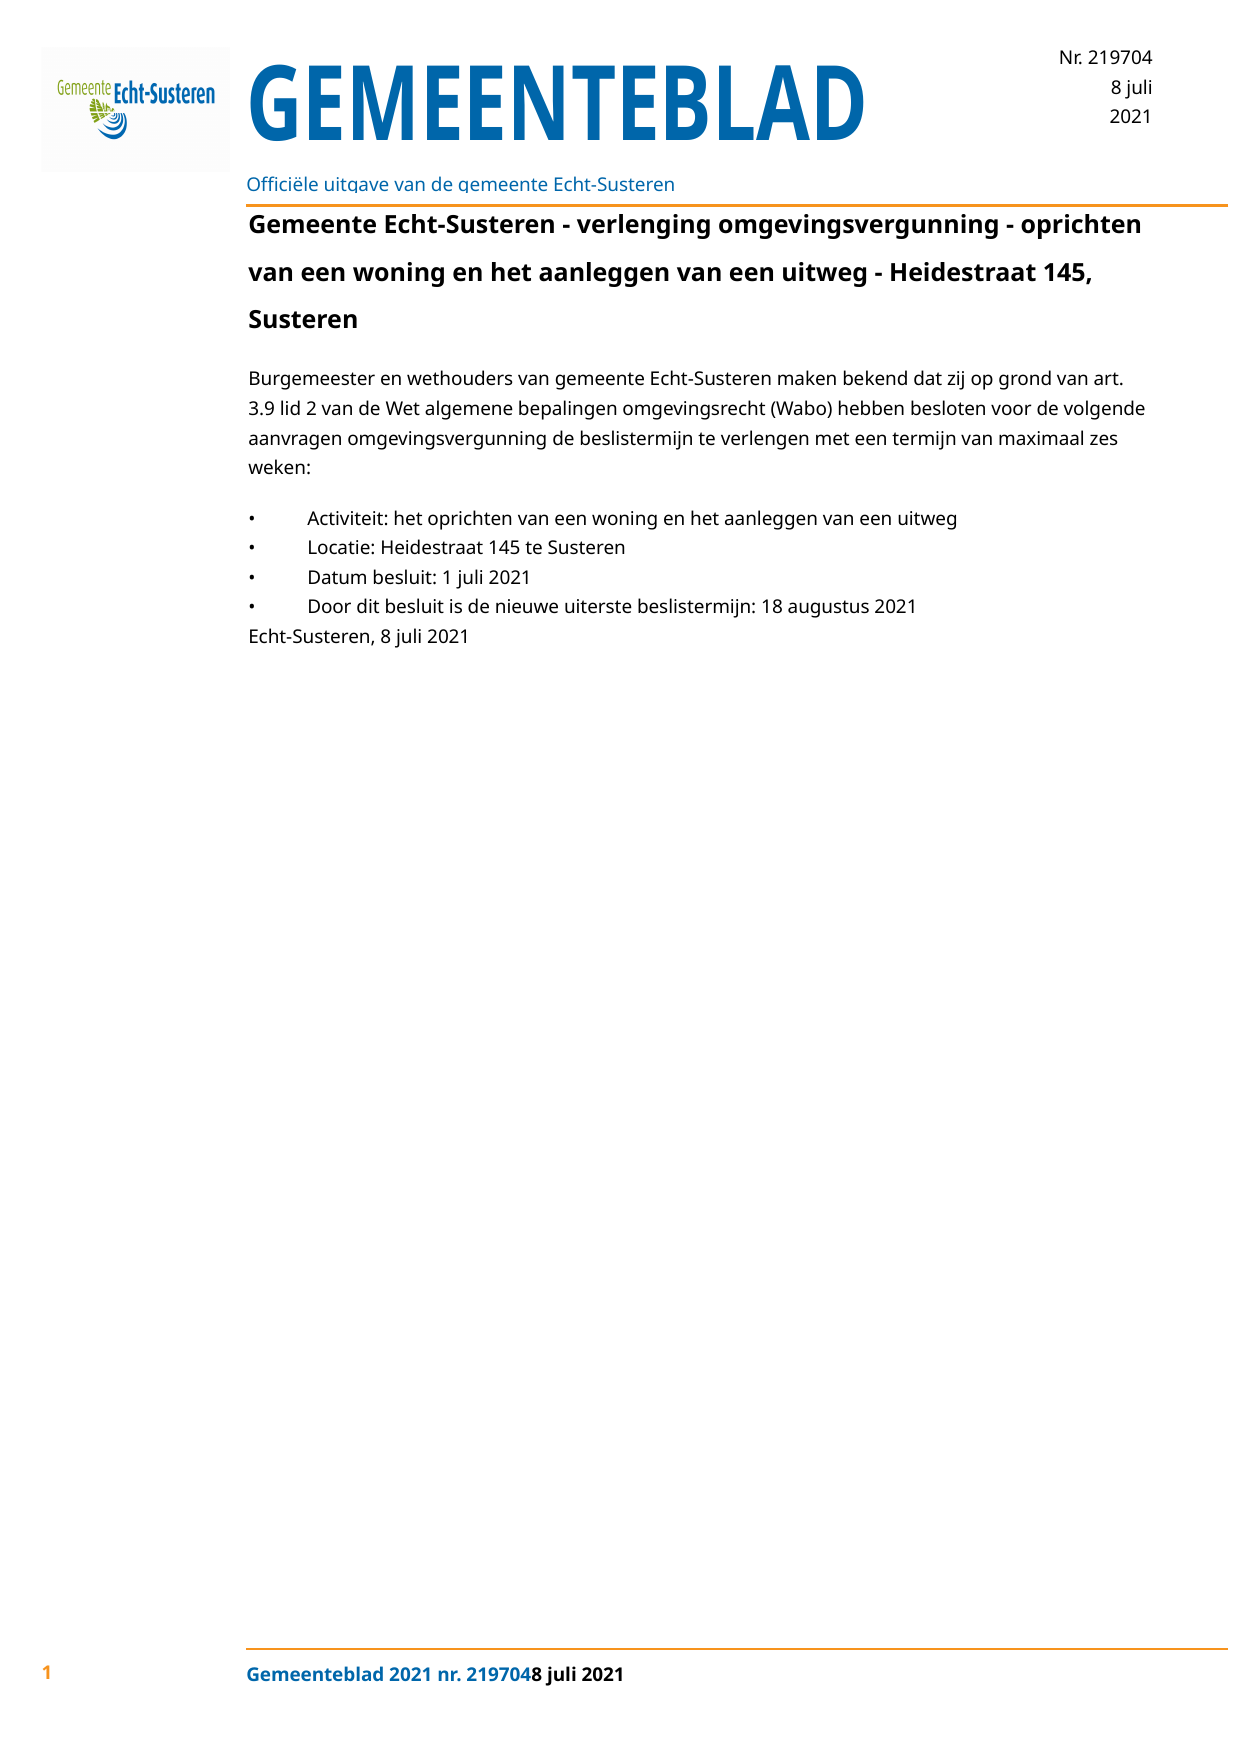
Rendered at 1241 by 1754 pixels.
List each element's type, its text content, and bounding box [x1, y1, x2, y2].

text Burgemeester en wethouders van gemeente Echt-Susteren maken bekend dat zij op grond van art. 3.9 lid 2 van de Wet algemene bepalingen omgevingsrecht (Wabo) hebben besloten voor de volgende aanvragen omgevingsvergunning de beslistermijn te verlengen met een termijn van maximaal zes weken: [248, 366, 1152, 480]
list Datum besluit: 1 juli 2021 [248, 564, 1152, 589]
picture [41, 47, 231, 172]
list Door dit besluit is de nieuwe uiterste beslistermijn: 18 augustus 2021 [248, 593, 1152, 619]
text Gemeente Echt-Susteren - verlenging omgevingsvergunning - oprichten van een woning en het aanleggen van een uitweg - Heidestraat 145, Susteren [248, 207, 1152, 336]
text Echt-Susteren, 8 juli 2021 [248, 623, 1152, 649]
list Locatie: Heidestraat 145 te Susteren [248, 534, 1152, 560]
list Activiteit: het oprichten van een woning en het aanleggen van een uitweg [248, 505, 1152, 530]
